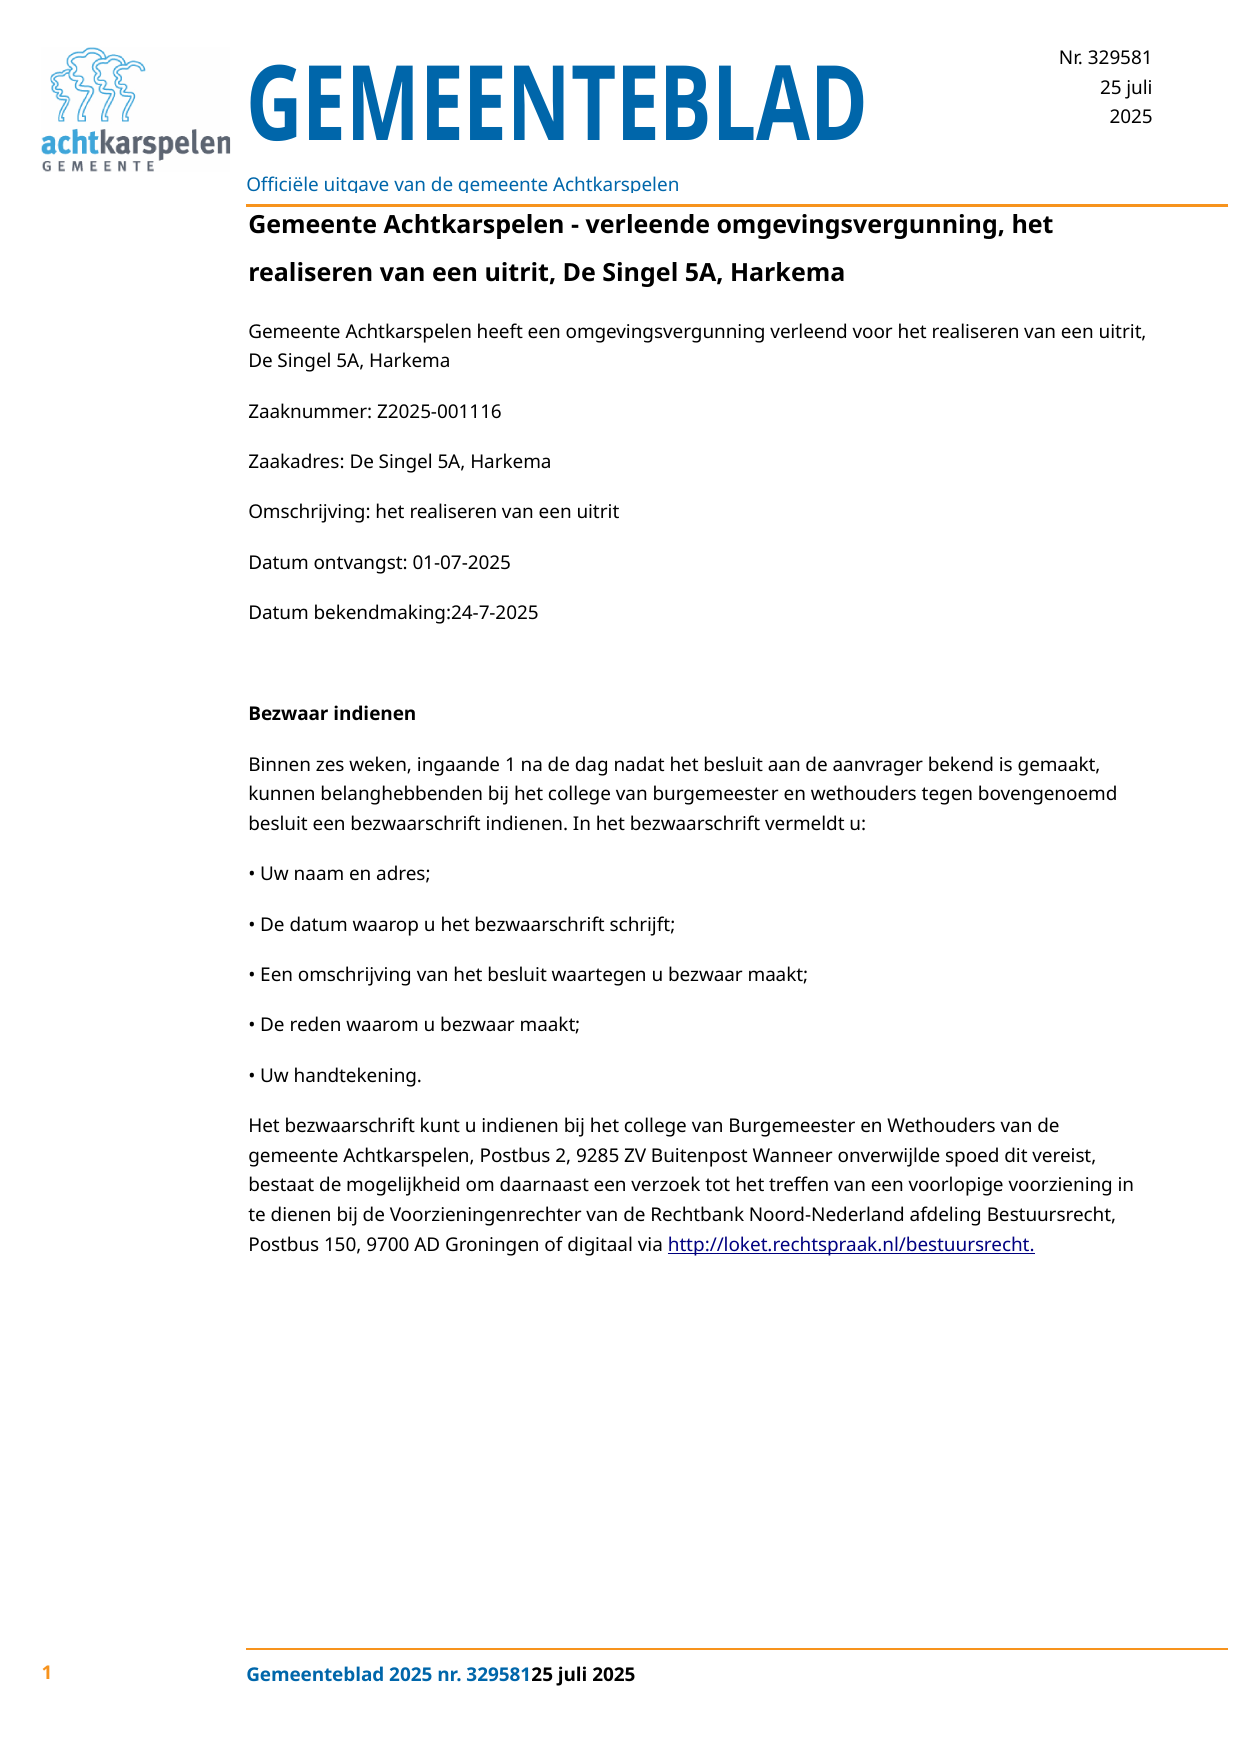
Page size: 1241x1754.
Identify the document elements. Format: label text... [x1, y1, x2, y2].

text Datum bekendmaking:24-7-2025 [248, 599, 1152, 625]
text • Uw naam en adres; [248, 860, 1152, 886]
text Binnen zes weken, ingaande 1 na de dag nadat het besluit aan de aanvrager bekend is gemaakt, kunnen belanghebbenden bij het college van burgemeester en wethouders tegen bovengenoemd besluit een bezwaarschrift indienen. In het bezwaarschrift vermeldt u: [248, 751, 1152, 836]
text • Een omschrijving van het besluit waartegen u bezwaar maakt; [248, 961, 1152, 987]
text Gemeente Achtkarspelen - verleende omgevingsvergunning, het realiseren van een uitrit, De Singel 5A, Harkema [248, 207, 1152, 288]
text Zaakadres: De Singel 5A, Harkema [248, 448, 1152, 474]
picture [41, 47, 231, 172]
text Zaaknummer: Z2025-001116 [248, 398, 1152, 424]
text Het bezwaarschrift kunt u indienen bij het college van Burgemeester en Wethouders van de gemeente Achtkarspelen, Postbus 2, 9285 ZV Buitenpost Wanneer onverwijlde spoed dit vereist, bestaat de mogelijkheid om daarnaast een verzoek tot het treffen van een voorlopige voorziening in te dienen bij de Voorzieningenrechter van de Rechtbank Noord-Nederland afdeling Bestuursrecht, Postbus 150, 9700 AD Groningen of digitaal via http://loket.rechtspraak.nl/bestuursrecht. [248, 1112, 1152, 1257]
text • De reden waarom u bezwaar maakt; [248, 1012, 1152, 1037]
text • Uw handtekening. [248, 1062, 1152, 1088]
text Bezwaar indienen [248, 700, 1152, 726]
text • De datum waarop u het bezwaarschrift schrijft; [248, 911, 1152, 937]
text Datum ontvangst: 01-07-2025 [248, 549, 1152, 575]
text Gemeente Achtkarspelen heeft een omgevingsvergunning verleend voor het realiseren van een uitrit, De Singel 5A, Harkema [248, 318, 1152, 373]
text Omschrijving: het realiseren van een uitrit [248, 499, 1152, 524]
